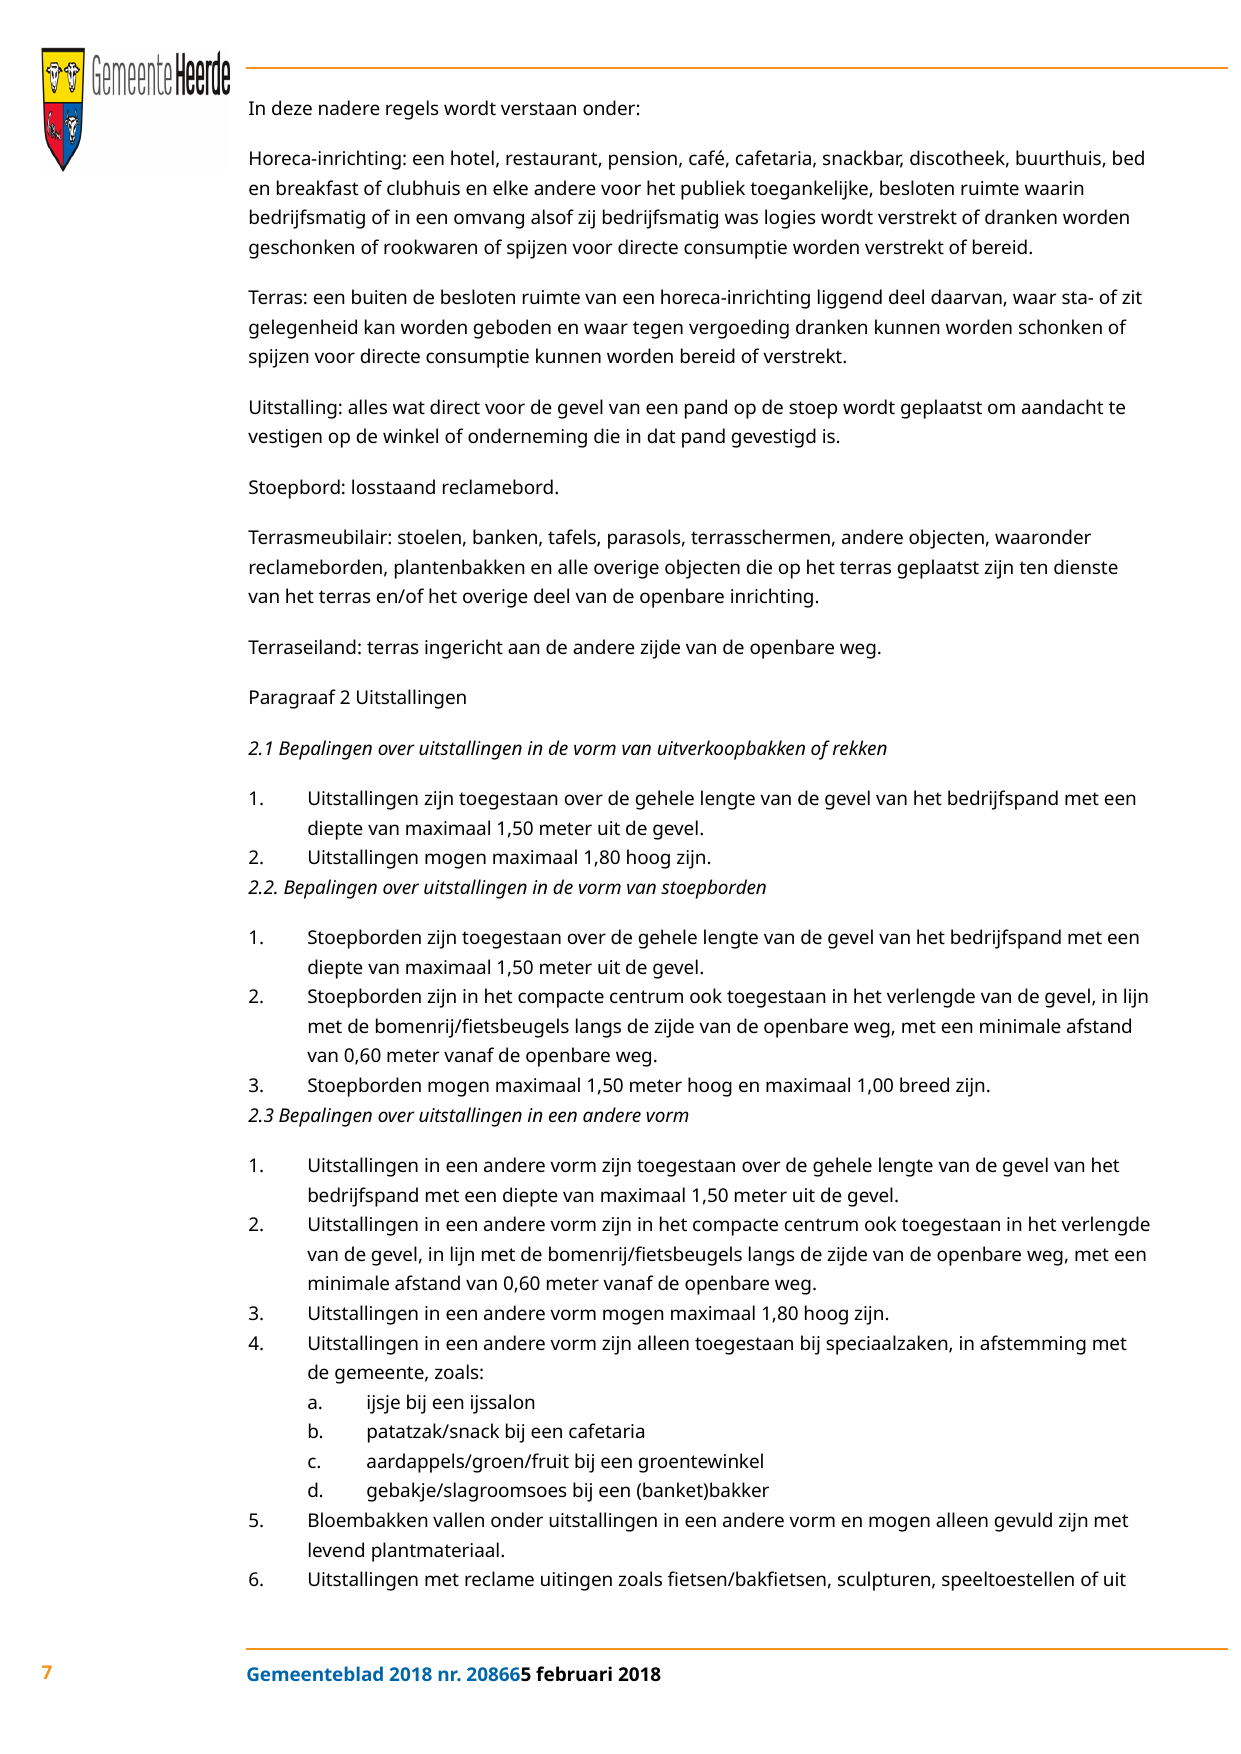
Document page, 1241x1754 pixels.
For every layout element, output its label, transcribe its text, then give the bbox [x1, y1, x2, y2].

text Paragraaf 2 Uitstallingen [248, 684, 1152, 710]
text 2.2. Bepalingen over uitstallingen in de vorm van stoepborden [248, 874, 1152, 900]
text Terrasmeubilair: stoelen, banken, tafels, parasols, terrasschermen, andere objecten, waaronder reclameborden, plantenbakken en alle overige objecten die op het terras geplaatst zijn ten dienste van het terras en/of het overige deel van de openbare inrichting. [248, 524, 1152, 609]
text Stoepbord: losstaand reclamebord. [248, 474, 1152, 500]
list Uitstallingen in een andere vorm zijn toegestaan over de gehele lengte van de gevel van het bedrijfspand met een diepte van maximaal 1,50 meter uit de gevel. [248, 1152, 1152, 1208]
list patatzak/snack bij een cafetaria [307, 1418, 1152, 1444]
list Stoepborden mogen maximaal 1,50 meter hoog en maximaal 1,00 breed zijn. [248, 1072, 1152, 1098]
list ijsje bij een ijssalon [307, 1389, 1152, 1415]
list Uitstallingen met reclame uitingen zoals fietsen/bakfietsen, sculpturen, speeltoestellen of uit [248, 1566, 1152, 1592]
text 2.1 Bepalingen over uitstallingen in de vorm van uitverkoopbakken of rekken [248, 735, 1152, 761]
text Terras: een buiten de besloten ruimte van een horeca-inrichting liggend deel daarvan, waar sta- of zit gelegenheid kan worden geboden en waar tegen vergoeding dranken kunnen worden schonken of spijzen voor directe consumptie kunnen worden bereid of verstrekt. [248, 284, 1152, 369]
list Uitstallingen in een andere vorm zijn in het compacte centrum ook toegestaan in het verlengde van de gevel, in lijn met de bomenrij/fietsbeugels langs de zijde van de openbare weg, met een minimale afstand van 0,60 meter vanaf de openbare weg. [248, 1211, 1152, 1296]
list Stoepborden zijn in het compacte centrum ook toegestaan in het verlengde van de gevel, in lijn met de bomenrij/fietsbeugels langs de zijde van de openbare weg, met een minimale afstand van 0,60 meter vanaf de openbare weg. [248, 983, 1152, 1068]
text In deze nadere regels wordt verstaan onder: [248, 95, 1152, 121]
list Uitstallingen zijn toegestaan over de gehele lengte van de gevel van het bedrijfspand met een diepte van maximaal 1,50 meter uit de gevel. [248, 785, 1152, 841]
list Stoepborden zijn toegestaan over de gehele lengte van de gevel van het bedrijfspand met een diepte van maximaal 1,50 meter uit de gevel. [248, 924, 1152, 980]
list Bloembakken vallen onder uitstallingen in een andere vorm en mogen alleen gevuld zijn met levend plantmateriaal. [248, 1507, 1152, 1563]
text Terraseiland: terras ingericht aan de andere zijde van de openbare weg. [248, 634, 1152, 660]
list Uitstallingen mogen maximaal 1,80 hoog zijn. [248, 844, 1152, 870]
list aardappels/groen/fruit bij een groentewinkel [307, 1448, 1152, 1474]
list gebakje/slagroomsoes bij een (banket)bakker [307, 1478, 1152, 1503]
list Uitstallingen in een andere vorm zijn alleen toegestaan bij speciaalzaken, in afstemming met de gemeente, zoals: [248, 1330, 1152, 1385]
text 2.3 Bepalingen over uitstallingen in een andere vorm [248, 1102, 1152, 1128]
text Horeca-inrichting: een hotel, restaurant, pension, café, cafetaria, snackbar, discotheek, buurthuis, bed en breakfast of clubhuis en elke andere voor het publiek toegankelijke, besloten ruimte waarin bedrijfsmatig of in een omvang alsof zij bedrijfsmatig was logies wordt verstrekt of dranken worden geschonken of rookwaren of spijzen voor directe consumptie worden verstrekt of bereid. [248, 145, 1152, 260]
picture [41, 47, 231, 172]
text Uitstalling: alles wat direct voor de gevel van een pand op de stoep wordt geplaatst om aandacht te vestigen op de winkel of onderneming die in dat pand gevestigd is. [248, 394, 1152, 449]
list Uitstallingen in een andere vorm mogen maximaal 1,80 hoog zijn. [248, 1300, 1152, 1326]
